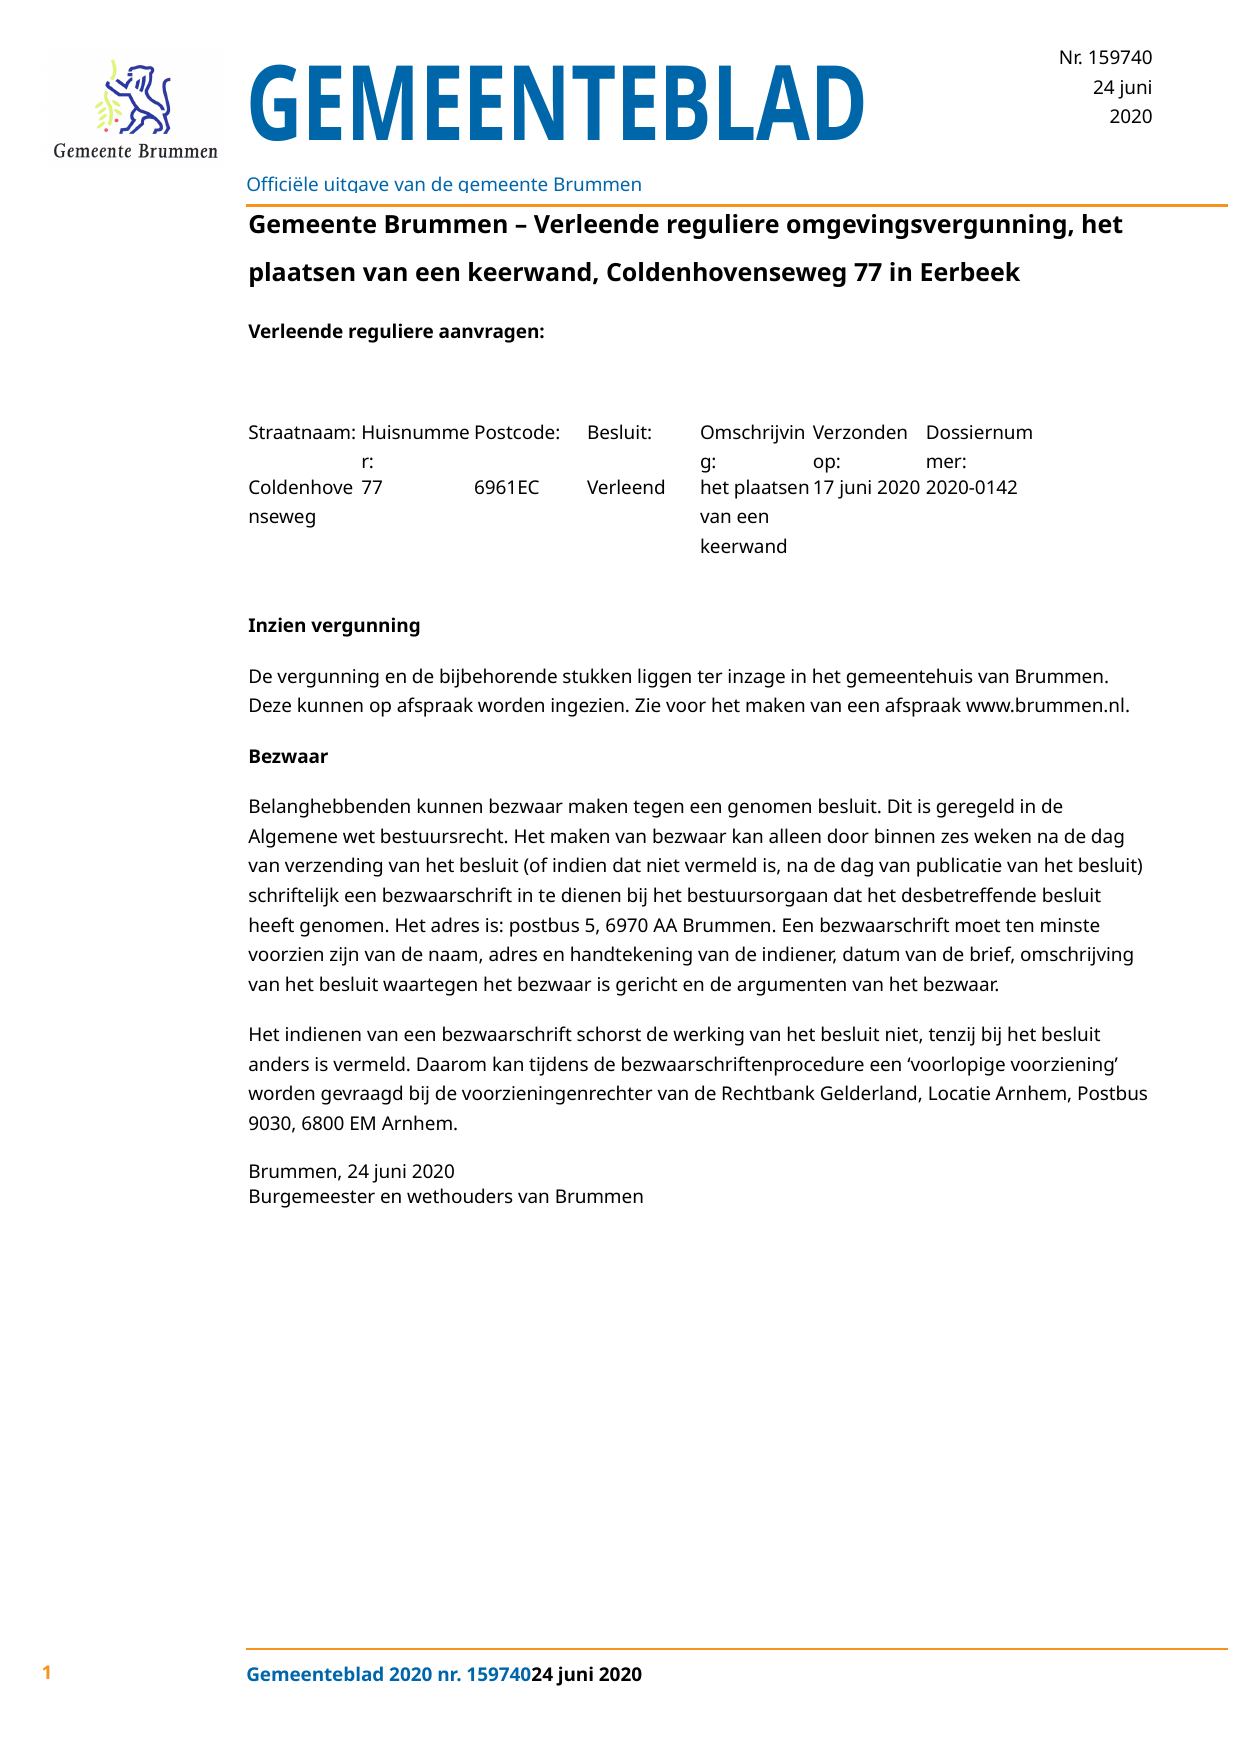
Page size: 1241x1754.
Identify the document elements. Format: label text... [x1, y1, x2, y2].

table_cell 77 [361, 474, 474, 559]
text Inzien vergunning [248, 613, 1152, 638]
picture [41, 47, 231, 172]
table_header Straatnaam: [248, 419, 361, 474]
text Het indienen van een bezwaarschrift schorst de werking van het besluit niet, tenzij bij het besluit anders is vermeld. Daarom kan tijdens de bezwaarschriftenprocedure een ‘voorlopige voorziening’ worden gevraagd bij de voorzieningenrechter van de Rechtbank Gelderland, Locatie Arnhem, Postbus 9030, 6800 EM Arnhem. [248, 1021, 1152, 1136]
table_cell [1039, 474, 1152, 559]
table_cell 6961EC [474, 474, 587, 559]
table_cell Verleend [587, 474, 700, 559]
text Burgemeester en wethouders van Brummen [248, 1184, 1152, 1209]
table_cell Coldenhovenseweg [248, 474, 361, 559]
text Belanghebbenden kunnen bezwaar maken tegen een genomen besluit. Dit is geregeld in de Algemene wet bestuursrecht. Het maken van bezwaar kan alleen door binnen zes weken na de dag van verzending van het besluit (of indien dat niet vermeld is, na de dag van publicatie van het besluit) schriftelijk een bezwaarschrift in te dienen bij het bestuursorgaan dat het desbetreffende besluit heeft genomen. Het adres is: postbus 5, 6970 AA Brummen. Een bezwaarschrift moet ten minste voorzien zijn van de naam, adres en handtekening van de indiener, datum van de brief, omschrijving van het besluit waartegen het bezwaar is gericht en de argumenten van het bezwaar. [248, 793, 1152, 997]
table_header Huisnummer: [361, 419, 474, 474]
table_header Besluit: [587, 419, 700, 474]
table_header Postcode: [474, 419, 587, 474]
table_cell 2020-0142 [926, 474, 1038, 559]
text Gemeente Brummen – Verleende reguliere omgevingsvergunning, het plaatsen van een keerwand, Coldenhovenseweg 77 in Eerbeek [248, 207, 1152, 288]
table_cell 17 juni 2020 [813, 474, 926, 559]
text Verleende reguliere aanvragen: [248, 318, 1152, 344]
table_header Verzonden op: [813, 419, 926, 474]
table_cell het plaatsen van een keerwand [700, 474, 813, 559]
text De vergunning en de bijbehorende stukken liggen ter inzage in het gemeentehuis van Brummen. Deze kunnen op afspraak worden ingezien. Zie voor het maken van een afspraak www.brummen.nl. [248, 663, 1152, 718]
text Bezwaar [248, 743, 1152, 769]
table_header Dossiernummer: [926, 419, 1038, 474]
table_header [1039, 419, 1152, 474]
table_header Omschrijving: [700, 419, 813, 474]
text Brummen, 24 juni 2020 [248, 1158, 1152, 1184]
